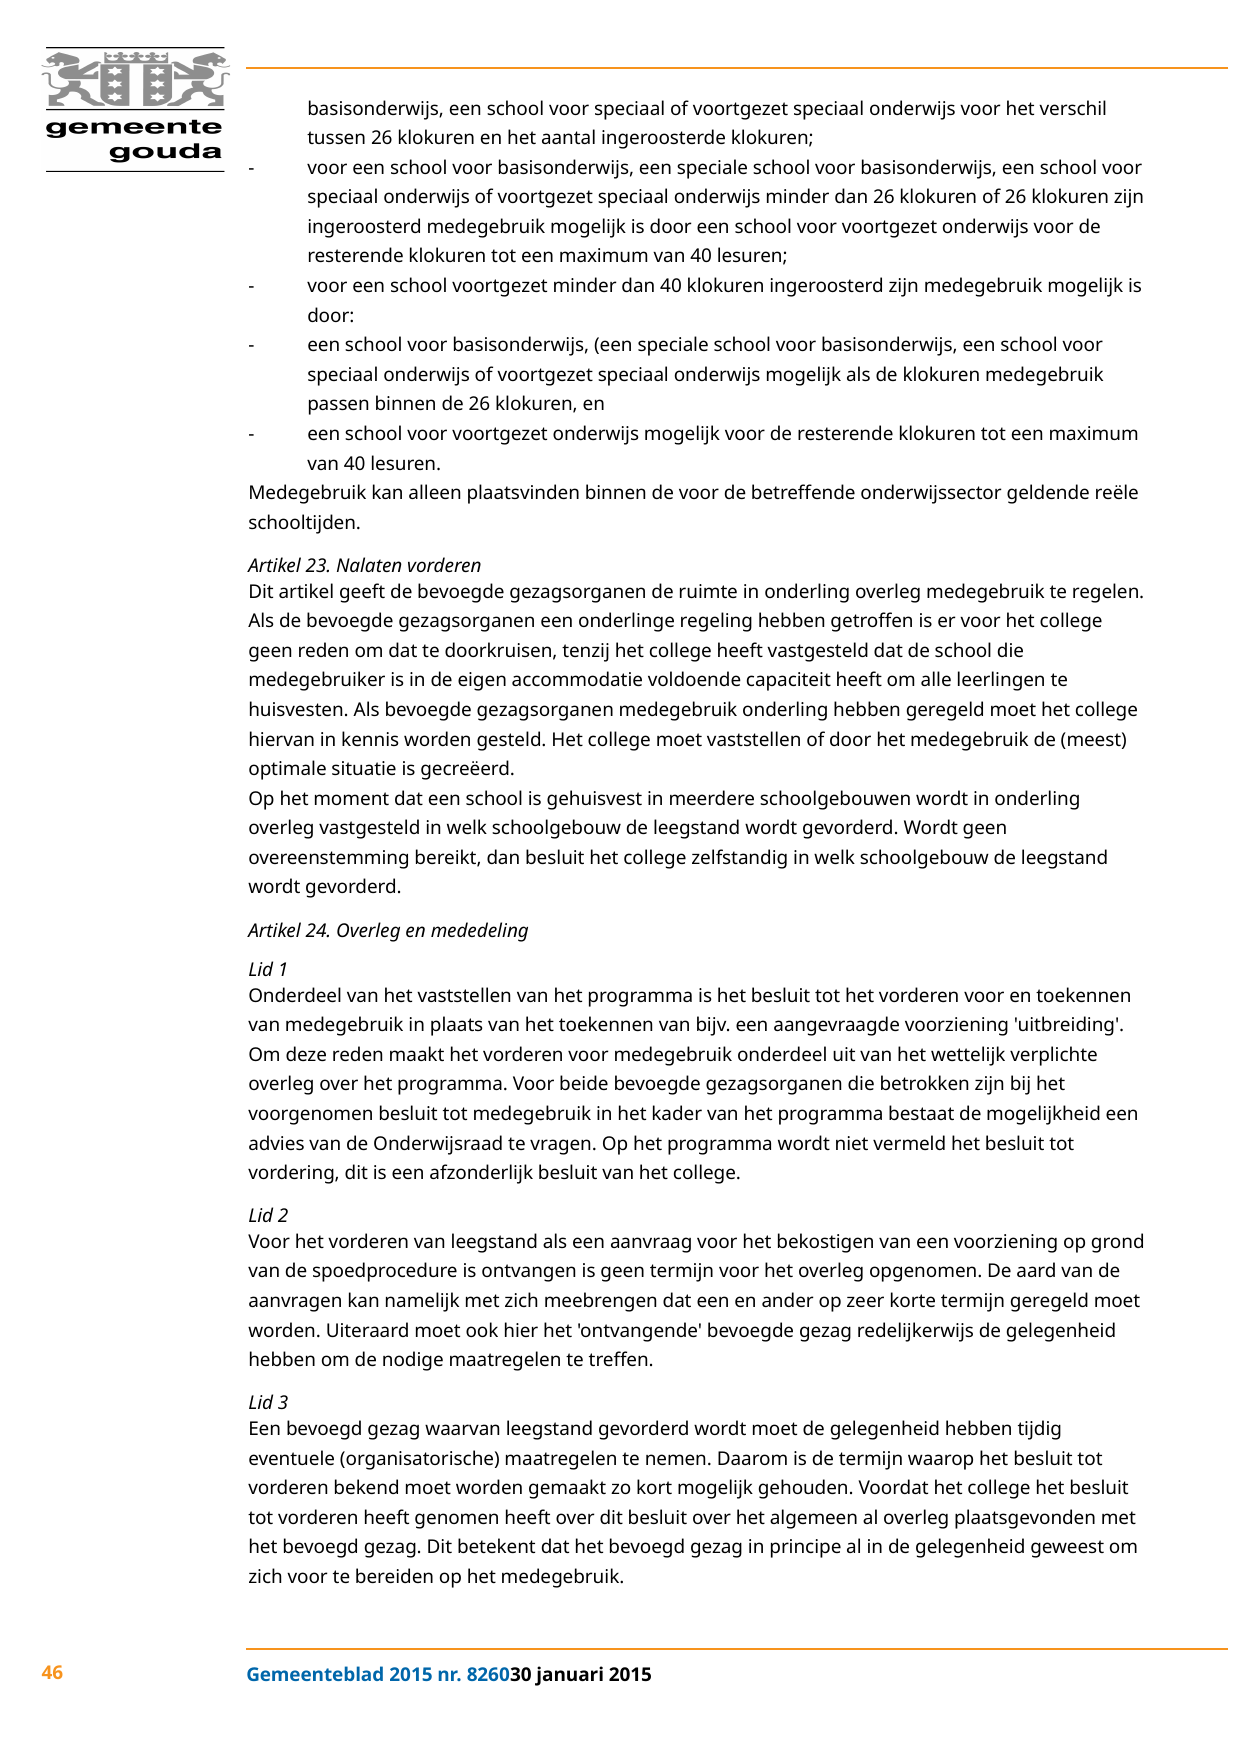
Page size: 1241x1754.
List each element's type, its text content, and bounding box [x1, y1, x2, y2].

list een school voor voortgezet onderwijs mogelijk voor de resterende klokuren tot een maximum van 40 lesuren. [248, 420, 1152, 476]
text Artikel 24. Overleg en mededeling [248, 917, 1152, 942]
picture [41, 47, 231, 172]
text Artikel 23. Nalaten vorderen [248, 552, 1152, 578]
text Lid 2 [248, 1202, 1152, 1228]
list basisonderwijs, een school voor speciaal of voortgezet speciaal onderwijs voor het verschil tussen 26 klokuren en het aantal ingeroosterde klokuren; [248, 95, 1152, 150]
text Voor het vorderen van leegstand als een aanvraag voor het bekostigen van een voorziening op grond van de spoedprocedure is ontvangen is geen termijn voor het overleg opgenomen. De aard van de aanvragen kan namelijk met zich meebrengen dat een en ander op zeer korte termijn geregeld moet worden. Uiteraard moet ook hier het 'ontvangende' bevoegde gezag redelijkerwijs de gelegenheid hebben om de nodige maatregelen te treffen. [248, 1228, 1152, 1372]
text Onderdeel van het vaststellen van het programma is het besluit tot het vorderen voor en toekennen van medegebruik in plaats van het toekennen van bijv. een aangevraagde voorziening 'uitbreiding'. Om deze reden maakt het vorderen voor medegebruik onderdeel uit van het wettelijk verplichte overleg over het programma. Voor beide bevoegde gezagsorganen die betrokken zijn bij het voorgenomen besluit tot medegebruik in het kader van het programma bestaat de mogelijkheid een advies van de Onderwijsraad te vragen. Op het programma wordt niet vermeld het besluit tot vordering, dit is een afzonderlijk besluit van het college. [248, 982, 1152, 1185]
text Op het moment dat een school is gehuisvest in meerdere schoolgebouwen wordt in onderling overleg vastgesteld in welk schoolgebouw de leegstand wordt gevorderd. Wordt geen overeenstemming bereikt, dan besluit het college zelfstandig in welk schoolgebouw de leegstand wordt gevorderd. [248, 785, 1152, 899]
text Dit artikel geeft de bevoegde gezagsorganen de ruimte in onderling overleg medegebruik te regelen. Als de bevoegde gezagsorganen een onderlinge regeling hebben getroffen is er voor het college geen reden om dat te doorkruisen, tenzij het college heeft vastgesteld dat de school die medegebruiker is in de eigen accommodatie voldoende capaciteit heeft om alle leerlingen te huisvesten. Als bevoegde gezagsorganen medegebruik onderling hebben geregeld moet het college hiervan in kennis worden gesteld. Het college moet vaststellen of door het medegebruik de (meest) optimale situatie is gecreëerd. [248, 578, 1152, 781]
list een school voor basisonderwijs, (een speciale school voor basisonderwijs, een school voor speciaal onderwijs of voortgezet speciaal onderwijs mogelijk als de klokuren medegebruik passen binnen de 26 klokuren, en [248, 331, 1152, 416]
text Lid 1 [248, 956, 1152, 982]
text Lid 3 [248, 1389, 1152, 1415]
list voor een school voor basisonderwijs, een speciale school voor basisonderwijs, een school voor speciaal onderwijs of voortgezet speciaal onderwijs minder dan 26 klokuren of 26 klokuren zijn ingeroosterd medegebruik mogelijk is door een school voor voortgezet onderwijs voor de resterende klokuren tot een maximum van 40 lesuren; [248, 154, 1152, 268]
text Een bevoegd gezag waarvan leegstand gevorderd wordt moet de gelegenheid hebben tijdig eventuele (organisatorische) maatregelen te nemen. Daarom is de termijn waarop het besluit tot vorderen bekend moet worden gemaakt zo kort mogelijk gehouden. Voordat het college het besluit tot vorderen heeft genomen heeft over dit besluit over het algemeen al overleg plaatsgevonden met het bevoegd gezag. Dit betekent dat het bevoegd gezag in principe al in de gelegenheid geweest om zich voor te bereiden op het medegebruik. [248, 1415, 1152, 1589]
text Medegebruik kan alleen plaatsvinden binnen de voor de betreffende onderwijssector geldende reële schooltijden. [248, 479, 1152, 535]
list voor een school voortgezet minder dan 40 klokuren ingeroosterd zijn medegebruik mogelijk is door: [248, 272, 1152, 328]
